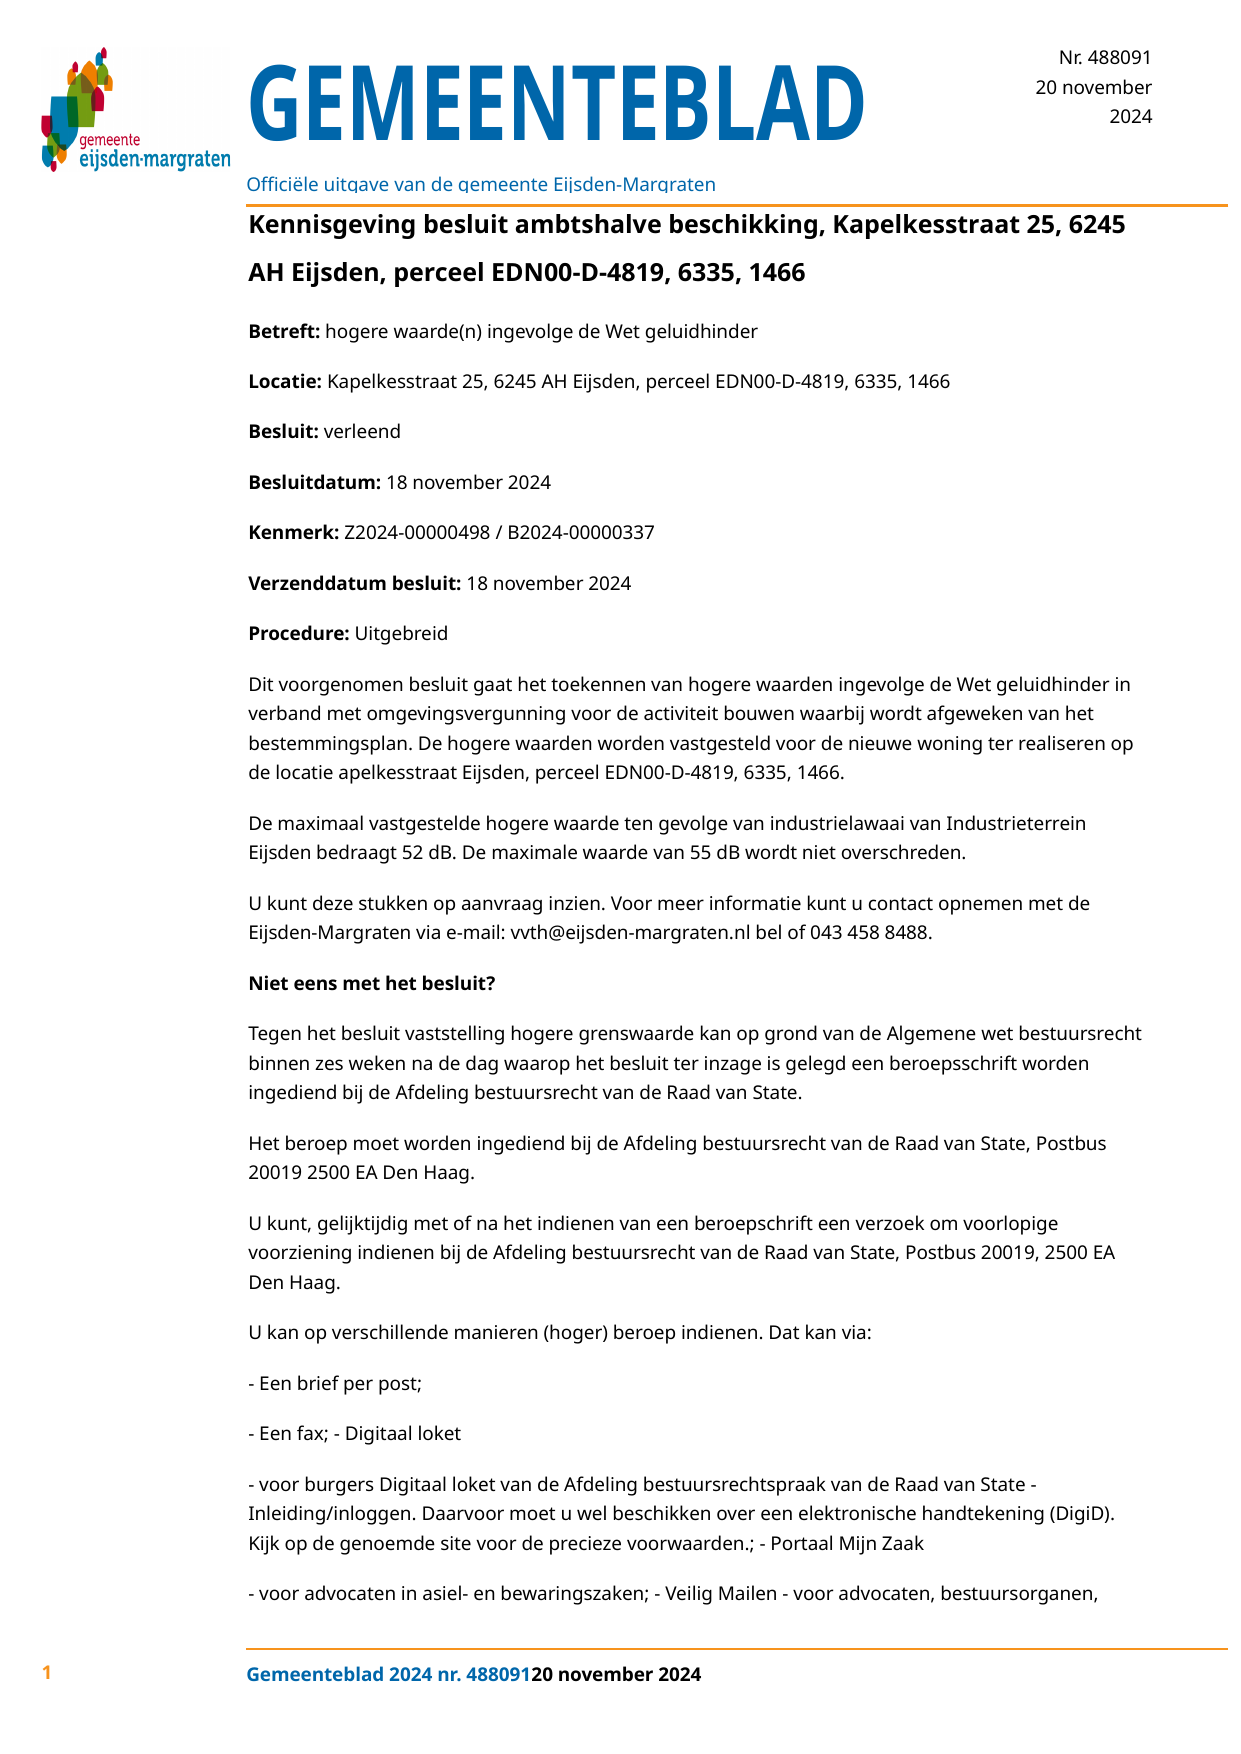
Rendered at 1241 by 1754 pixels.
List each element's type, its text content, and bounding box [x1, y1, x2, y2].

text Het beroep moet worden ingediend bij de Afdeling bestuursrecht van de Raad van State, Postbus 20019 2500 EA Den Haag. [248, 1130, 1152, 1185]
text Besluitdatum: 18 november 2024 [248, 469, 1152, 495]
text Betreft: hogere waarde(n) ingevolge de Wet geluidhinder [248, 318, 1152, 344]
text Tegen het besluit vaststelling hogere grenswaarde kan op grond van de Algemene wet bestuursrecht binnen zes weken na de dag waarop het besluit ter inzage is gelegd een beroepsschrift worden ingediend bij de Afdeling bestuursrecht van de Raad van State. [248, 1020, 1152, 1105]
text Niet eens met het besluit? [248, 970, 1152, 996]
text Locatie: Kapelkesstraat 25, 6245 AH Eijsden, perceel EDN00-D-4819, 6335, 1466 [248, 368, 1152, 394]
text - voor advocaten in asiel- en bewaringszaken; - Veilig Mailen - voor advocaten, bestuursorganen, [248, 1580, 1152, 1606]
text - Een brief per post; [248, 1370, 1152, 1396]
text Besluit: verleend [248, 419, 1152, 444]
text - voor burgers Digitaal loket van de Afdeling bestuursrechtspraak van de Raad van State - Inleiding/inloggen. Daarvoor moet u wel beschikken over een elektronische handtekening (DigiD). Kijk op de genoemde site voor de precieze voorwaarden.; - Portaal Mijn Zaak [248, 1471, 1152, 1556]
text U kunt, gelijktijdig met of na het indienen van een beroepschrift een verzoek om voorlopige voorziening indienen bij de Afdeling bestuursrecht van de Raad van State, Postbus 20019, 2500 EA Den Haag. [248, 1210, 1152, 1295]
text U kan op verschillende manieren (hoger) beroep indienen. Dat kan via: [248, 1319, 1152, 1345]
picture [41, 47, 231, 172]
text - Een fax; - Digitaal loket [248, 1420, 1152, 1446]
text U kunt deze stukken op aanvraag inzien. Voor meer informatie kunt u contact opnemen met de Eijsden-Margraten via e-mail: vvth@eijsden-margraten.nl bel of 043 458 8488. [248, 890, 1152, 945]
text Kenmerk: Z2024-00000498 / B2024-00000337 [248, 519, 1152, 545]
text Procedure: Uitgebreid [248, 620, 1152, 646]
text Verzenddatum besluit: 18 november 2024 [248, 570, 1152, 596]
text De maximaal vastgestelde hogere waarde ten gevolge van industrielawaai van Industrieterrein Eijsden bedraagt 52 dB. De maximale waarde van 55 dB wordt niet overschreden. [248, 810, 1152, 865]
text Kennisgeving besluit ambtshalve beschikking, Kapelkesstraat 25, 6245 AH Eijsden, perceel EDN00-D-4819, 6335, 1466 [248, 207, 1152, 288]
text Dit voorgenomen besluit gaat het toekennen van hogere waarden ingevolge de Wet geluidhinder in verband met omgevingsvergunning voor de activiteit bouwen waarbij wordt afgeweken van het bestemmingsplan. De hogere waarden worden vastgesteld voor de nieuwe woning ter realiseren op de locatie apelkesstraat Eijsden, perceel EDN00-D-4819, 6335, 1466. [248, 671, 1152, 785]
